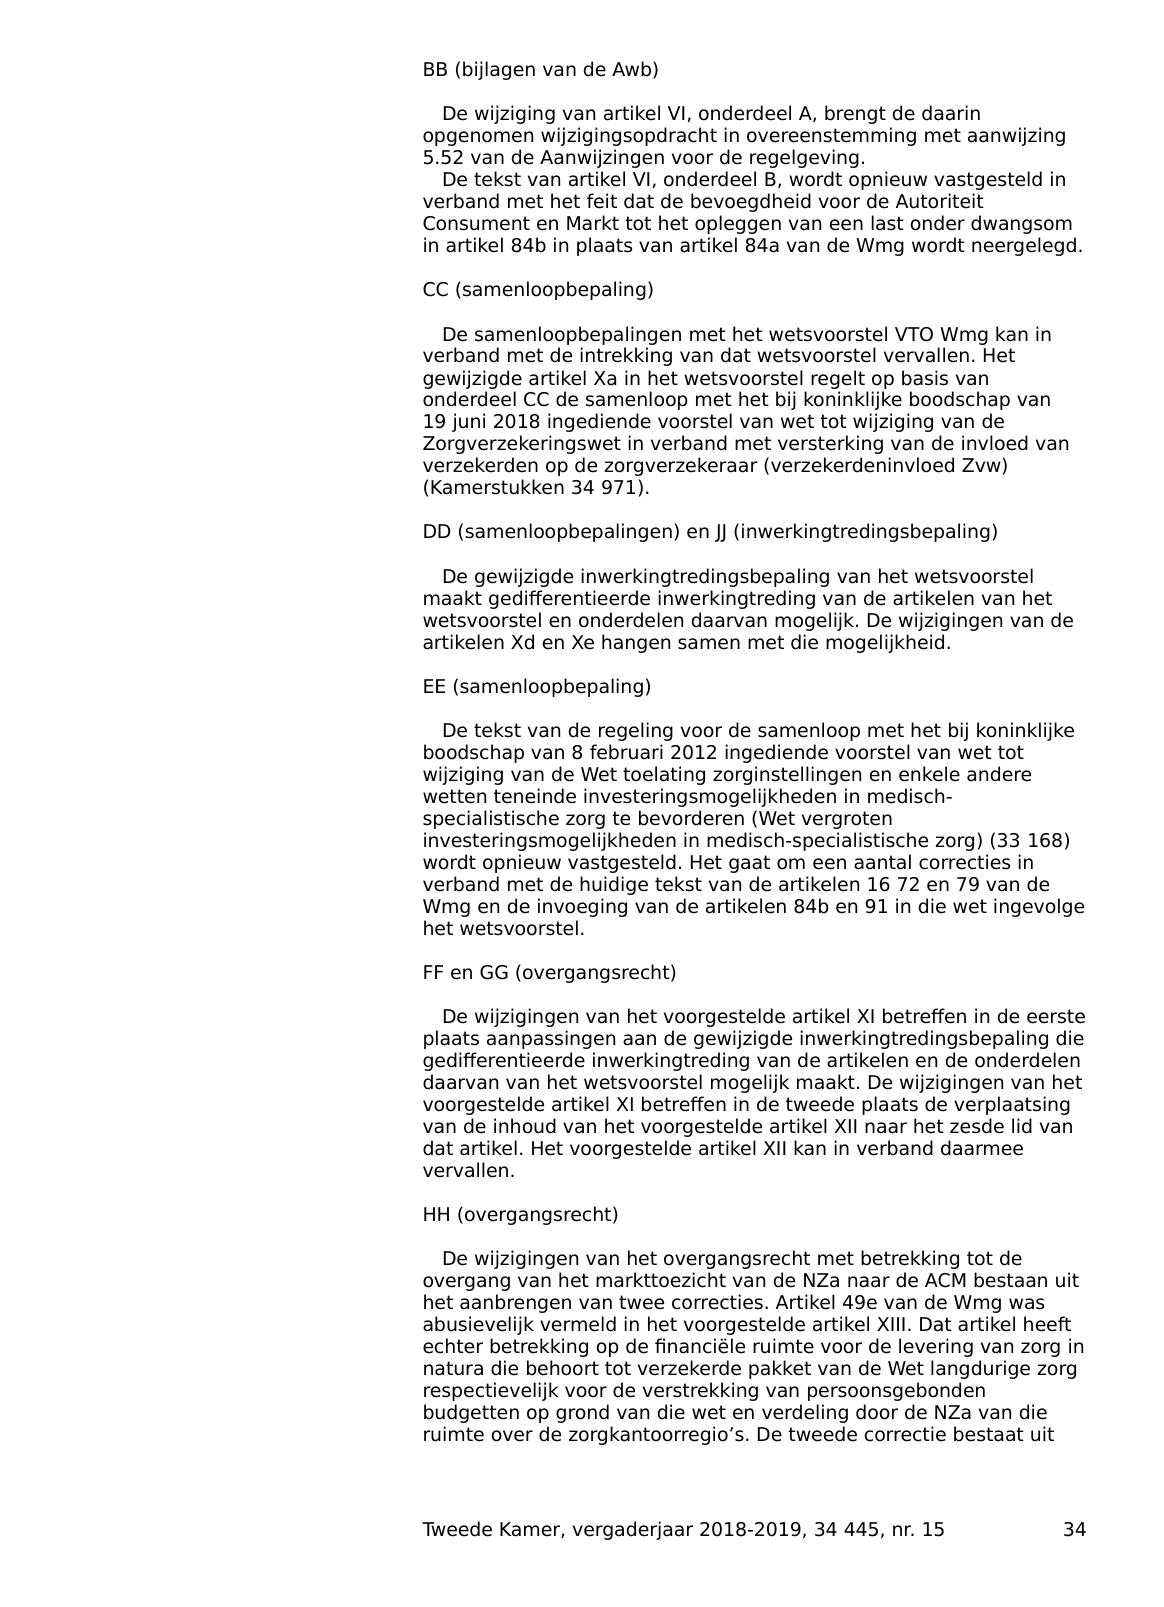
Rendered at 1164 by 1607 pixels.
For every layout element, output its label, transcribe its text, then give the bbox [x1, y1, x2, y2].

subtitle DD (samenloopbepalingen) en JJ (inwerkingtredingsbepaling) [422, 521, 1087, 543]
text De wijzigingen van het overgangsrecht met betrekking tot de overgang van het markttoezicht van de NZa naar de ACM bestaan uit het aanbrengen van twee correcties. Artikel 49e van de Wmg was abusievelijk vermeld in het voorgestelde artikel XIII. Dat artikel heeft echter betrekking op de financiële ruimte voor de levering van zorg in natura die behoort tot verzekerde pakket van de Wet langdurige zorg respectievelijk voor de verstrekking van persoonsgebonden budgetten op grond van die wet en verdeling door de NZa van die ruimte over de zorgkantoorregio’s. De tweede correctie bestaat uit [422, 1248, 1087, 1446]
text De wijzigingen van het voorgestelde artikel XI betreffen in de eerste plaats aanpassingen aan de gewijzigde inwerkingtredingsbepaling die gedifferentieerde inwerkingtreding van de artikelen en de onderdelen daarvan van het wetsvoorstel mogelijk maakt. De wijzigingen van het voorgestelde artikel XI betreffen in de tweede plaats de verplaatsing van de inhoud van het voorgestelde artikel XII naar het zesde lid van dat artikel. Het voorgestelde artikel XII kan in verband daarmee vervallen. [422, 1006, 1087, 1182]
subtitle EE (samenloopbepaling) [422, 676, 1087, 698]
text De tekst van de regeling voor de samenloop met het bij koninklijke boodschap van 8 februari 2012 ingediende voorstel van wet tot wijziging van de Wet toelating zorginstellingen en enkele andere wetten teneinde investeringsmogelijkheden in medisch-specialistische zorg te bevorderen (Wet vergroten investeringsmogelijkheden in medisch-specialistische zorg) (33 168) wordt opnieuw vastgesteld. Het gaat om een aantal correcties in verband met de huidige tekst van de artikelen 16 72 en 79 van de Wmg en de invoeging van de artikelen 84b en 91 in die wet ingevolge het wetsvoorstel. [422, 720, 1087, 940]
text De tekst van artikel VI, onderdeel B, wordt opnieuw vastgesteld in verband met het feit dat de bevoegdheid voor de Autoriteit Consument en Markt tot het opleggen van een last onder dwangsom in artikel 84b in plaats van artikel 84a van de Wmg wordt neergelegd. [422, 169, 1087, 257]
subtitle HH (overgangsrecht) [422, 1204, 1087, 1226]
subtitle FF en GG (overgangsrecht) [422, 962, 1087, 984]
text De gewijzigde inwerkingtredingsbepaling van het wetsvoorstel maakt gedifferentieerde inwerkingtreding van de artikelen van het wetsvoorstel en onderdelen daarvan mogelijk. De wijzigingen van de artikelen Xd en Xe hangen samen met die mogelijkheid. [422, 566, 1087, 653]
subtitle BB (bijlagen van de Awb) [422, 59, 1087, 81]
text De wijziging van artikel VI, onderdeel A, brengt de daarin opgenomen wijzigingsopdracht in overeenstemming met aanwijzing 5.52 van de Aanwijzingen voor de regelgeving. [422, 103, 1087, 169]
text De samenloopbepalingen met het wetsvoorstel VTO Wmg kan in verband met de intrekking van dat wetsvoorstel vervallen. Het gewijzigde artikel Xa in het wetsvoorstel regelt op basis van onderdeel CC de samenloop met het bij koninklijke boodschap van 19 juni 2018 ingediende voorstel van wet tot wijziging van de Zorgverzekeringswet in verband met versterking van de invloed van verzekerden op de zorgverzekeraar (verzekerdeninvloed Zvw) (Kamerstukken 34 971). [422, 323, 1087, 499]
subtitle CC (samenloopbepaling) [422, 279, 1087, 301]
